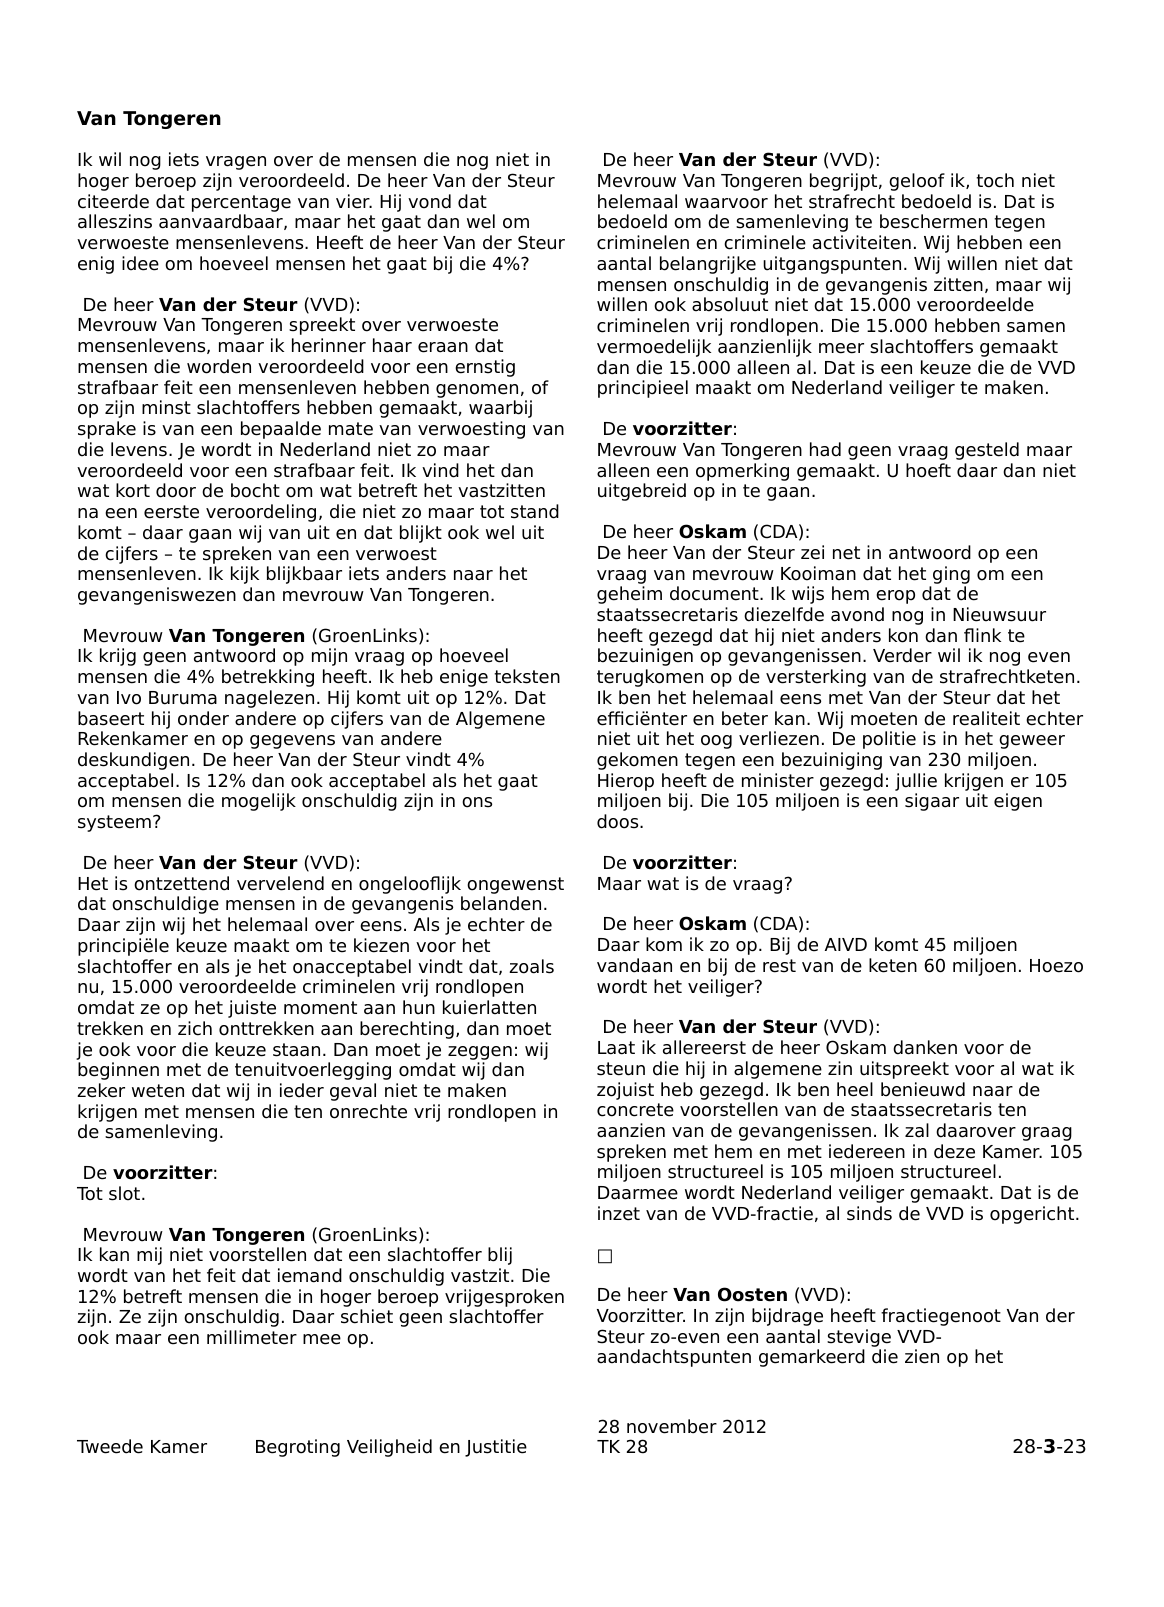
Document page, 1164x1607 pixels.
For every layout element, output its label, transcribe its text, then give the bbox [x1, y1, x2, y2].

text Maar wat is de vraag? [596, 873, 1087, 894]
text De voorzitter: [596, 419, 1087, 440]
text Het is ontzettend vervelend en ongelooflijk ongewenst dat onschuldige mensen in de gevangenis belanden. Daar zijn wij het helemaal over eens. Als je echter de principiële keuze maakt om te kiezen voor het slachtoffer en als je het onacceptabel vindt dat, zoals nu, 15.000 veroordeelde criminelen vrij rondlopen omdat ze op het juiste moment aan hun kuierlatten trekken en zich onttrekken aan berechting, dan moet je ook voor die keuze staan. Dan moet je zeggen: wij beginnen met de tenuitvoerlegging omdat wij dan zeker weten dat wij in ieder geval niet te maken krijgen met mensen die ten onrechte vrij rondlopen in de samenleving. [77, 873, 567, 1143]
text De heer Van der Steur (VVD): [77, 294, 567, 315]
text De heer Van der Steur (VVD): [77, 853, 567, 873]
text De heer Van der Steur (VVD): [596, 1017, 1087, 1038]
text Mevrouw Van Tongeren begrijpt, geloof ik, toch niet helemaal waarvoor het strafrecht bedoeld is. Dat is bedoeld om de samenleving te beschermen tegen criminelen en criminele activiteiten. Wij hebben een aantal belangrijke uitgangspunten. Wij willen niet dat mensen onschuldig in de gevangenis zitten, maar wij willen ook absoluut niet dat 15.000 veroordeelde criminelen vrij rondlopen. Die 15.000 hebben samen vermoedelijk aanzienlijk meer slachtoffers gemaakt dan die 15.000 alleen al. Dat is een keuze die de VVD principieel maakt om Nederland veiliger te maken. [596, 171, 1087, 399]
text Ik wil nog iets vragen over de mensen die nog niet in hoger beroep zijn veroordeeld. De heer Van der Steur citeerde dat percentage van vier. Hij vond dat alleszins aanvaardbaar, maar het gaat dan wel om verwoeste mensenlevens. Heeft de heer Van der Steur enig idee om hoeveel mensen het gaat bij die 4%? [77, 150, 567, 274]
text De voorzitter: [77, 1163, 567, 1184]
text Mevrouw Van Tongeren (GroenLinks): [77, 1224, 567, 1245]
text De heer Van der Steur zei net in antwoord op een vraag van mevrouw Kooiman dat het ging om een geheim document. Ik wijs hem erop dat de staatssecretaris diezelfde avond nog in Nieuwsuur heeft gezegd dat hij niet anders kon dan flink te bezuinigen op gevangenissen. Verder wil ik nog even terugkomen op de versterking van de strafrechtketen. Ik ben het helemaal eens met Van der Steur dat het efficiënter en beter kan. Wij moeten de realiteit echter niet uit het oog verliezen. De politie is in het geweer gekomen tegen een bezuiniging van 230 miljoen. Hierop heeft de minister gezegd: jullie krijgen er 105 miljoen bij. Die 105 miljoen is een sigaar uit eigen doos. [596, 543, 1087, 833]
text De voorzitter: [596, 853, 1087, 873]
text □ [596, 1244, 1087, 1265]
text De heer Oskam (CDA): [596, 914, 1087, 935]
text Mevrouw Van Tongeren (GroenLinks): [77, 626, 567, 646]
text Ik krijg geen antwoord op mijn vraag op hoeveel mensen die 4% betrekking heeft. Ik heb enige teksten van Ivo Buruma nagelezen. Hij komt uit op 12%. Dat baseert hij onder andere op cijfers van de Algemene Rekenkamer en op gegevens van andere deskundigen. De heer Van der Steur vindt 4% acceptabel. Is 12% dan ook acceptabel als het gaat om mensen die mogelijk onschuldig zijn in ons systeem? [77, 646, 567, 833]
text De heer Van der Steur (VVD): [596, 150, 1087, 171]
text Voorzitter. In zijn bijdrage heeft fractiegenoot Van der Steur zo-even een aantal stevige VVD-aandachtspunten gemarkeerd die zien op het [596, 1306, 1087, 1368]
text De heer Van Oosten (VVD): [596, 1285, 1087, 1306]
text De heer Oskam (CDA): [596, 522, 1087, 543]
text Ik kan mij niet voorstellen dat een slachtoffer blij wordt van het feit dat iemand onschuldig vastzit. Die 12% betreft mensen die in hoger beroep vrijgesproken zijn. Ze zijn onschuldig. Daar schiet geen slachtoffer ook maar een millimeter mee op. [77, 1245, 567, 1349]
text Daar kom ik zo op. Bij de AIVD komt 45 miljoen vandaan en bij de rest van de keten 60 miljoen. Hoezo wordt het veiliger? [596, 935, 1087, 997]
text Tot slot. [77, 1184, 567, 1204]
text Mevrouw Van Tongeren had geen vraag gesteld maar alleen een opmerking gemaakt. U hoeft daar dan niet uitgebreid op in te gaan. [596, 440, 1087, 502]
text Mevrouw Van Tongeren spreekt over verwoeste mensenlevens, maar ik herinner haar eraan dat mensen die worden veroordeeld voor een ernstig strafbaar feit een mensenleven hebben genomen, of op zijn minst slachtoffers hebben gemaakt, waarbij sprake is van een bepaalde mate van verwoesting van die levens. Je wordt in Nederland niet zo maar veroordeeld voor een strafbaar feit. Ik vind het dan wat kort door de bocht om wat betreft het vastzitten na een eerste veroordeling, die niet zo maar tot stand komt – daar gaan wij van uit en dat blijkt ook wel uit de cijfers – te spreken van een verwoest mensenleven. Ik kijk blijkbaar iets anders naar het gevangeniswezen dan mevrouw Van Tongeren. [77, 315, 567, 606]
text Laat ik allereerst de heer Oskam danken voor de steun die hij in algemene zin uitspreekt voor al wat ik zojuist heb gezegd. Ik ben heel benieuwd naar de concrete voorstellen van de staatssecretaris ten aanzien van de gevangenissen. Ik zal daarover graag spreken met hem en met iedereen in deze Kamer. 105 miljoen structureel is 105 miljoen structureel. Daarmee wordt Nederland veiliger gemaakt. Dat is de inzet van de VVD-fractie, al sinds de VVD is opgericht. [596, 1038, 1087, 1224]
